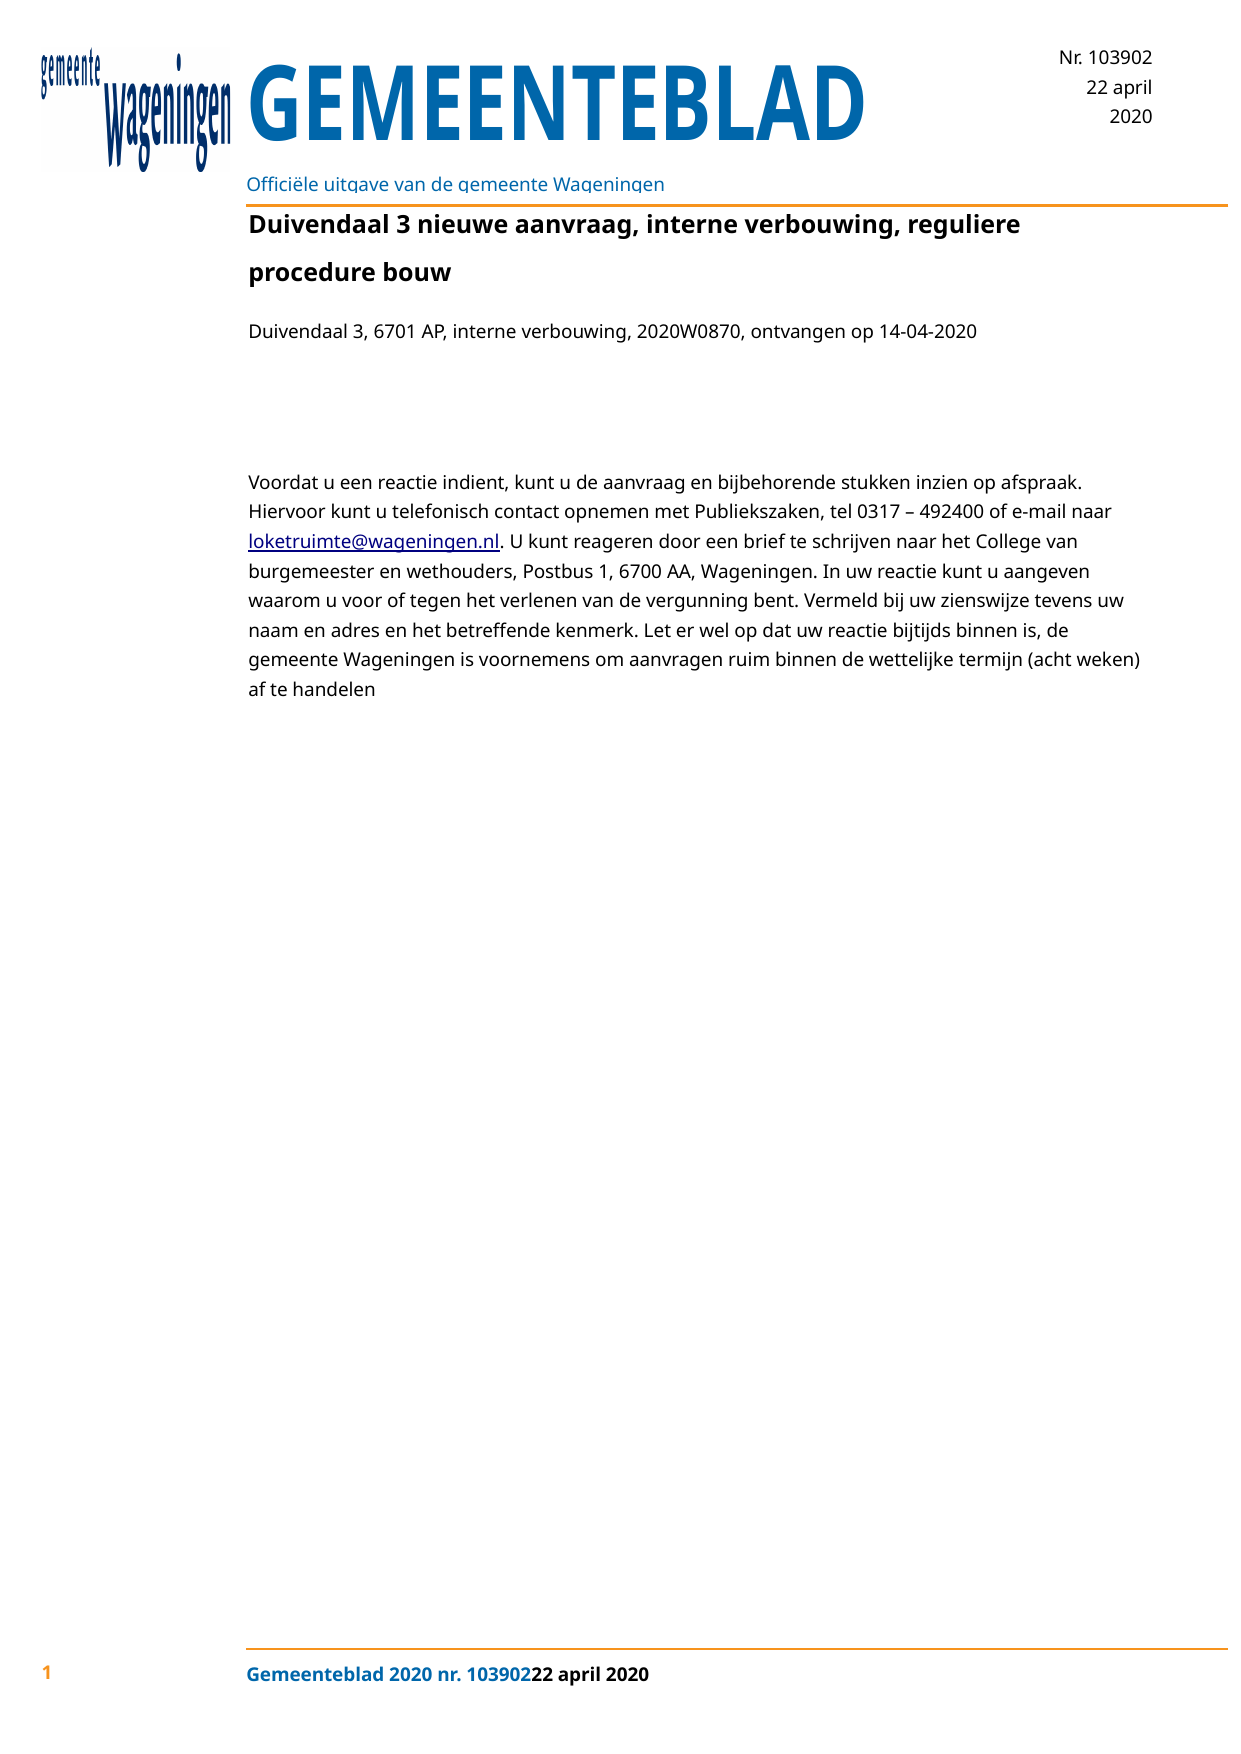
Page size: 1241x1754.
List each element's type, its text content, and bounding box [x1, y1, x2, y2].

picture [41, 47, 231, 172]
text Duivendaal 3 nieuwe aanvraag, interne verbouwing, reguliere procedure bouw [248, 207, 1152, 288]
text Duivendaal 3, 6701 AP, interne verbouwing, 2020W0870, ontvangen op 14-04-2020 [248, 318, 1152, 344]
text Voordat u een reactie indient, kunt u de aanvraag en bijbehorende stukken inzien op afspraak. Hiervoor kunt u telefonisch contact opnemen met Publiekszaken, tel 0317 – 492400 of e-mail naar loketruimte@wageningen.nl. U kunt reageren door een brief te schrijven naar het College van burgemeester en wethouders, Postbus 1, 6700 AA, Wageningen. In uw reactie kunt u aangeven waarom u voor of tegen het verlenen van de vergunning bent. Vermeld bij uw zienswijze tevens uw naam en adres en het betreffende kenmerk. Let er wel op dat uw reactie bijtijds binnen is, de gemeente Wageningen is voornemens om aanvragen ruim binnen de wettelijke termijn (acht weken) af te handelen [248, 469, 1152, 702]
